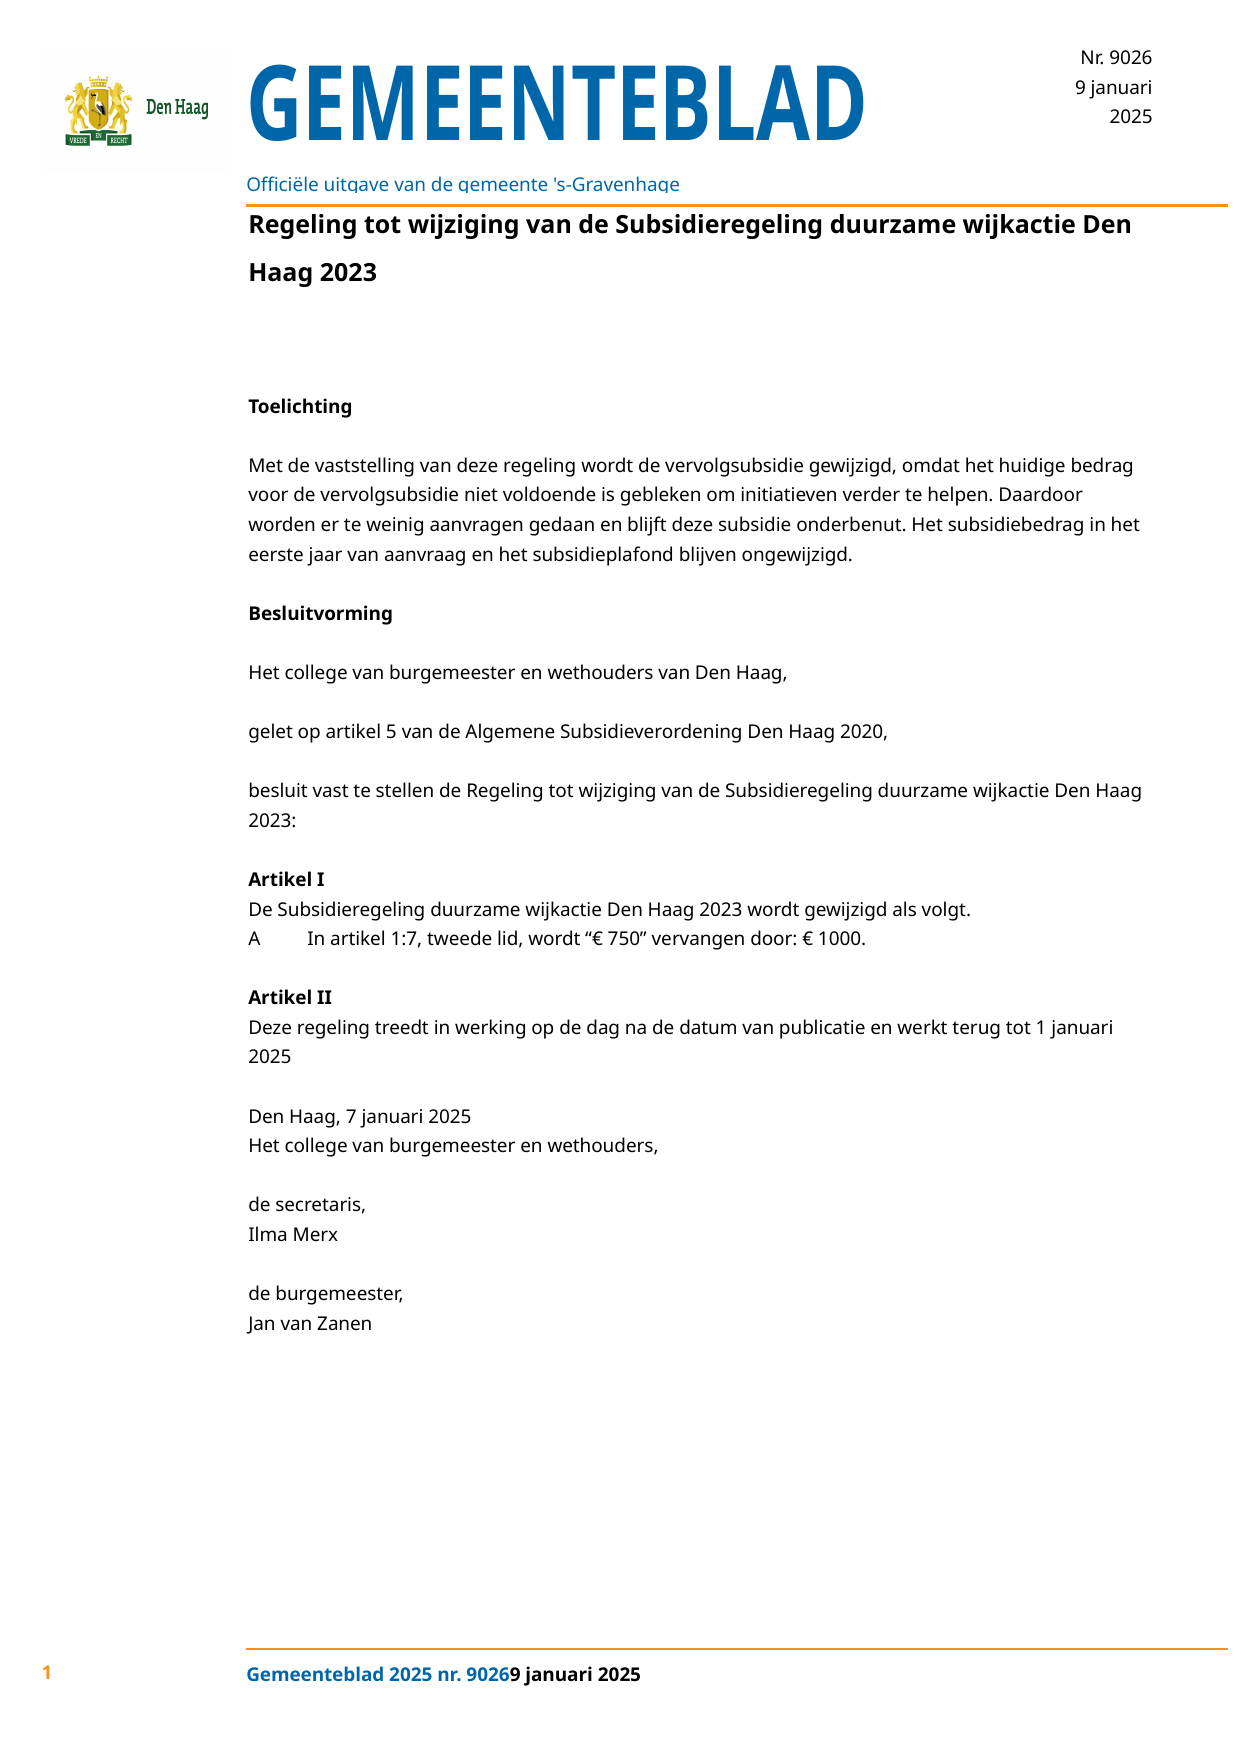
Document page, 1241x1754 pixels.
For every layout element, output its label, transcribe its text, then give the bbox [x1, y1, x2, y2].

text Deze regeling treedt in werking op de dag na de datum van publicatie en werkt terug tot 1 januari 2025 [248, 1014, 1152, 1069]
text Het college van burgemeester en wethouders, [248, 1132, 1152, 1158]
text Besluitvorming [248, 600, 1152, 626]
text Jan van Zanen [248, 1310, 1152, 1336]
text Toelichting [248, 393, 1152, 419]
text Het college van burgemeester en wethouders van Den Haag, [248, 659, 1152, 685]
text Artikel I [248, 866, 1152, 892]
text Artikel II [248, 984, 1152, 1010]
text De Subsidieregeling duurzame wijkactie Den Haag 2023 wordt gewijzigd als volgt. [248, 896, 1152, 922]
text Den Haag, 7 januari 2025 [248, 1103, 1152, 1129]
text Met de vaststelling van deze regeling wordt de vervolgsubsidie gewijzigd, omdat het huidige bedrag voor de vervolgsubsidie niet voldoende is gebleken om initiatieven verder te helpen. Daardoor worden er te weinig aanvragen gedaan en blijft deze subsidie onderbenut. Het subsidiebedrag in het eerste jaar van aanvraag en het subsidieplafond blijven ongewijzigd. [248, 452, 1152, 567]
text besluit vast te stellen de Regeling tot wijziging van de Subsidieregeling duurzame wijkactie Den Haag 2023: [248, 777, 1152, 833]
picture [41, 47, 231, 172]
text Regeling tot wijziging van de Subsidieregeling duurzame wijkactie Den Haag 2023 [248, 207, 1152, 288]
text de secretaris, [248, 1192, 1152, 1217]
list In artikel 1:7, tweede lid, wordt “€ 750” vervangen door: € 1000. [248, 925, 1152, 951]
text de burgemeester, [248, 1280, 1152, 1306]
text gelet op artikel 5 van de Algemene Subsidieverordening Den Haag 2020, [248, 718, 1152, 744]
text Ilma Merx [248, 1221, 1152, 1247]
